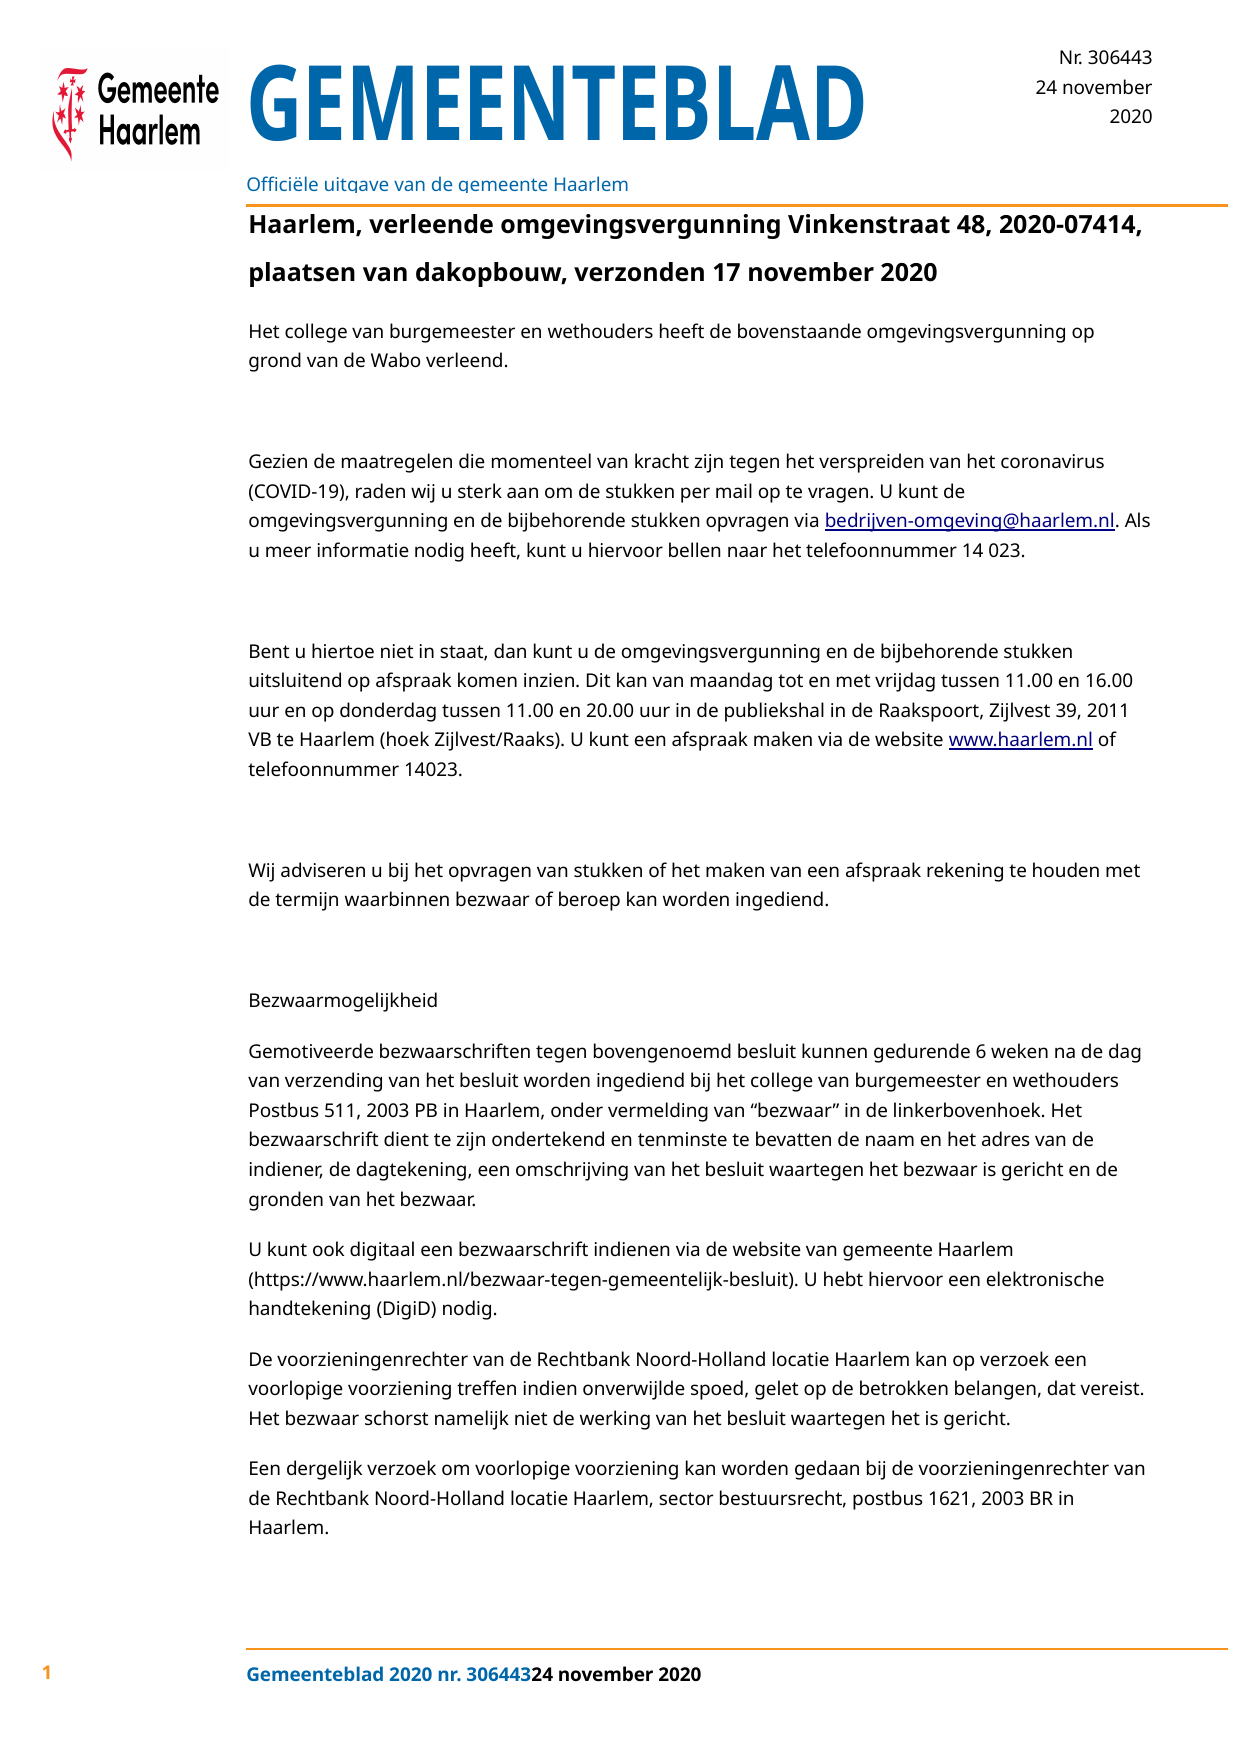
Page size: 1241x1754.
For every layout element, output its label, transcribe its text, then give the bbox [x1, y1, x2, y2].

text Gemotiveerde bezwaarschriften tegen bovengenoemd besluit kunnen gedurende 6 weken na de dag van verzending van het besluit worden ingediend bij het college van burgemeester en wethouders Postbus 511, 2003 PB in Haarlem, onder vermelding van “bezwaar” in de linkerbovenhoek. Het bezwaarschrift dient te zijn ondertekend en tenminste te bevatten de naam en het adres van de indiener, de dagtekening, een omschrijving van het besluit waartegen het bezwaar is gericht en de gronden van het bezwaar. [248, 1038, 1152, 1212]
text U kunt ook digitaal een bezwaarschrift indienen via de website van gemeente Haarlem (https://www.haarlem.nl/bezwaar-tegen-gemeentelijk-besluit). U hebt hiervoor een elektronische handtekening (DigiD) nodig. [248, 1236, 1152, 1321]
text Een dergelijk verzoek om voorlopige voorziening kan worden gedaan bij de voorzieningenrechter van de Rechtbank Noord-Holland locatie Haarlem, sector bestuursrecht, postbus 1621, 2003 BR in Haarlem. [248, 1455, 1152, 1540]
text Wij adviseren u bij het opvragen van stukken of het maken van een afspraak rekening te houden met de termijn waarbinnen bezwaar of beroep kan worden ingediend. [248, 857, 1152, 912]
text Bezwaarmogelijkheid [248, 987, 1152, 1013]
text Bent u hiertoe niet in staat, dan kunt u de omgevingsvergunning en de bijbehorende stukken uitsluitend op afspraak komen inzien. Dit kan van maandag tot en met vrijdag tussen 11.00 en 16.00 uur en op donderdag tussen 11.00 en 20.00 uur in de publiekshal in de Raakspoort, Zijlvest 39, 2011 VB te Haarlem (hoek Zijlvest/Raaks). U kunt een afspraak maken via de website www.haarlem.nl of telefoonnummer 14023. [248, 638, 1152, 782]
text Het college van burgemeester en wethouders heeft de bovenstaande omgevingsvergunning op grond van de Wabo verleend. [248, 318, 1152, 373]
text De voorzieningenrechter van de Rechtbank Noord-Holland locatie Haarlem kan op verzoek een voorlopige voorziening treffen indien onverwijlde spoed, gelet op de betrokken belangen, dat vereist. Het bezwaar schorst namelijk niet de werking van het besluit waartegen het is gericht. [248, 1346, 1152, 1431]
text Gezien de maatregelen die momenteel van kracht zijn tegen het verspreiden van het coronavirus (COVID-19), raden wij u sterk aan om de stukken per mail op te vragen. U kunt de omgevingsvergunning en de bijbehorende stukken opvragen via bedrijven-omgeving@haarlem.nl. Als u meer informatie nodig heeft, kunt u hiervoor bellen naar het telefoonnummer 14 023. [248, 448, 1152, 563]
text Haarlem, verleende omgevingsvergunning Vinkenstraat 48, 2020-07414, plaatsen van dakopbouw, verzonden 17 november 2020 [248, 207, 1152, 288]
picture [41, 47, 231, 172]
